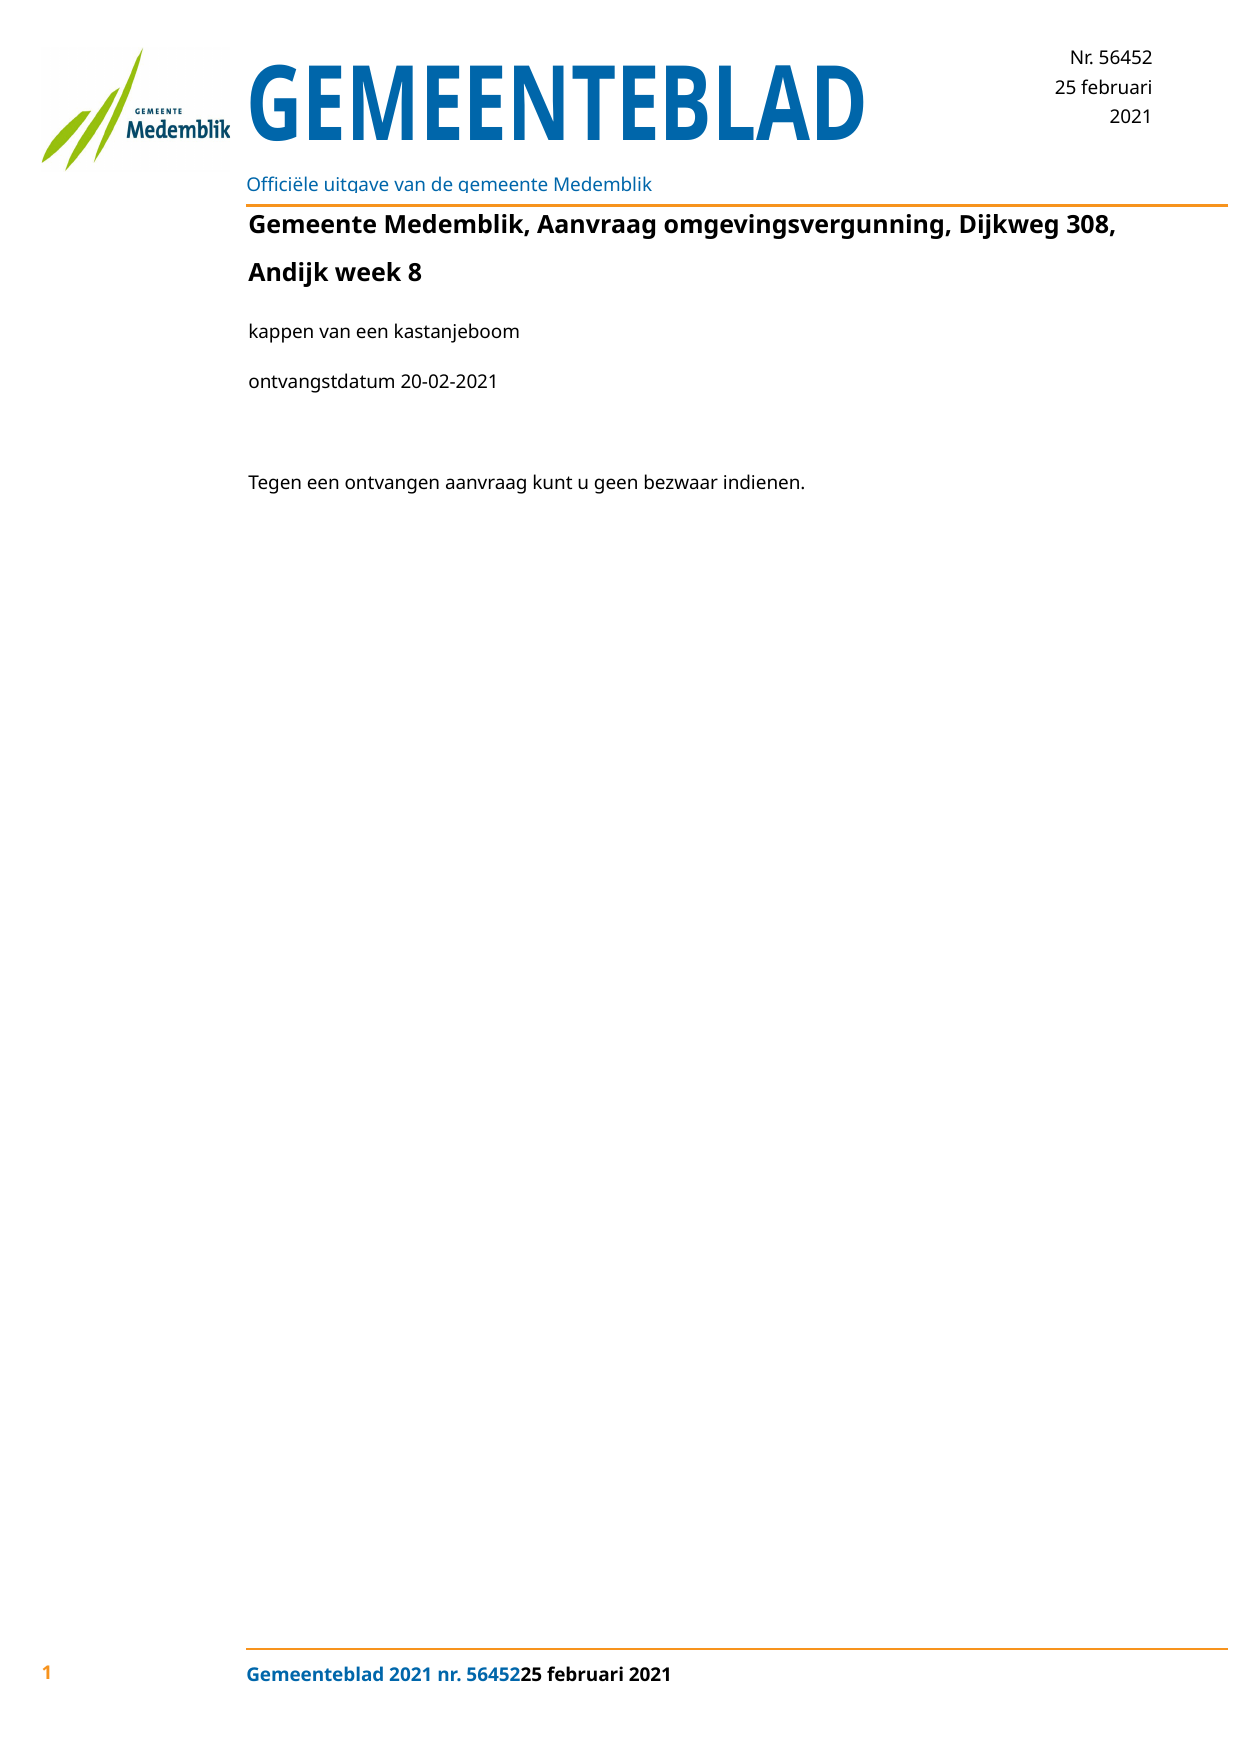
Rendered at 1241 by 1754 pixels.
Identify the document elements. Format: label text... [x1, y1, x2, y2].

text Tegen een ontvangen aanvraag kunt u geen bezwaar indienen. [248, 469, 1152, 495]
text ontvangstdatum 20-02-2021 [248, 368, 1152, 394]
picture [41, 47, 231, 172]
text Gemeente Medemblik, Aanvraag omgevingsvergunning, Dijkweg 308, Andijk week 8 [248, 207, 1152, 288]
text kappen van een kastanjeboom [248, 318, 1152, 344]
